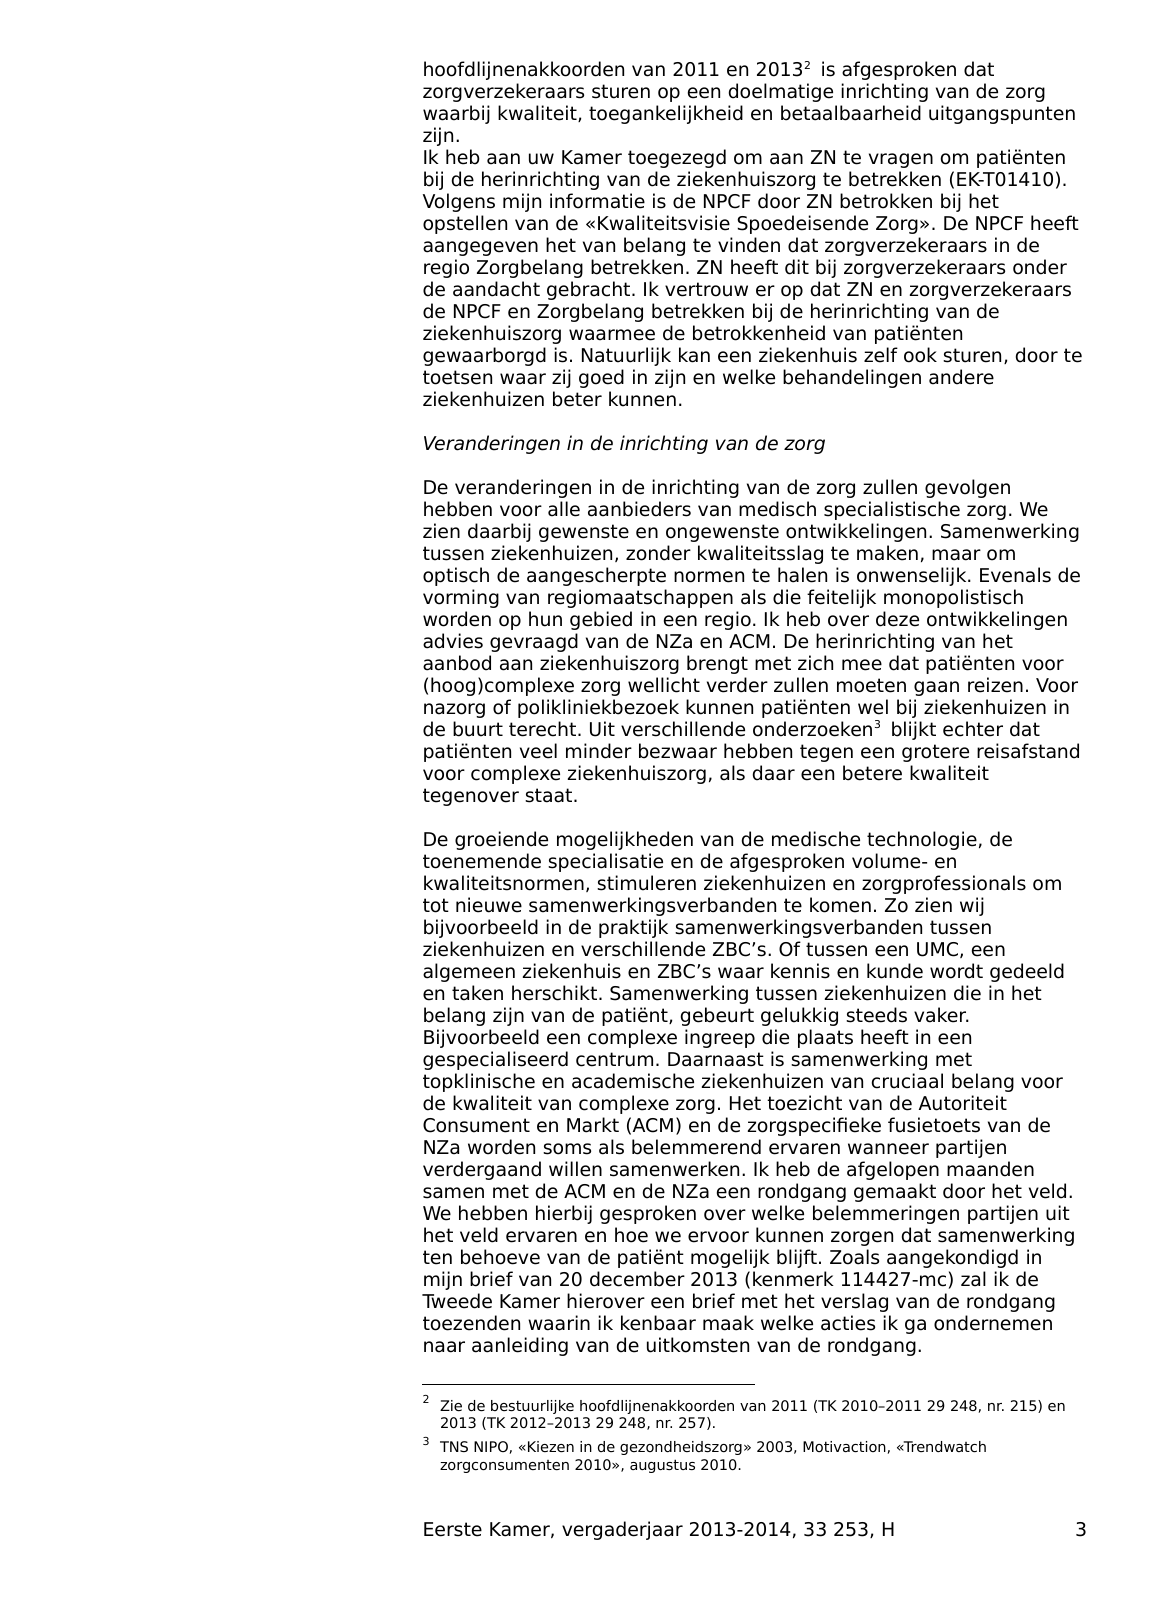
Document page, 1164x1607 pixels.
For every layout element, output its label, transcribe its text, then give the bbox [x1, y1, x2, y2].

text De veranderingen in de inrichting van de zorg zullen gevolgen hebben voor alle aanbieders van medisch specialistische zorg. We zien daarbij gewenste en ongewenste ontwikkelingen. Samenwerking tussen ziekenhuizen, zonder kwaliteitsslag te maken, maar om optisch de aangescherpte normen te halen is onwenselijk. Evenals de vorming van regiomaatschappen als die feitelijk monopolistisch worden op hun gebied in een regio. Ik heb over deze ontwikkelingen advies gevraagd van de NZa en ACM. De herinrichting van het aanbod aan ziekenhuiszorg brengt met zich mee dat patiënten voor (hoog)complexe zorg wellicht verder zullen moeten gaan reizen. Voor nazorg of polikliniekbezoek kunnen patiënten wel bij ziekenhuizen in de buurt terecht. Uit verschillende onderzoeken blijkt echter dat patiënten veel minder bezwaar hebben tegen een grotere reisafstand voor complexe ziekenhuiszorg, als daar een betere kwaliteit tegenover staat. [422, 477, 1087, 807]
text TNS NIPO, «Kiezen in de gezondheidszorg» 2003, Motivaction, «Trendwatch zorgconsumenten 2010», augustus 2010. [422, 1435, 1087, 1474]
text hoofdlijnenakkoorden van 2011 en 2013 is afgesproken dat zorgverzekeraars sturen op een doelmatige inrichting van de zorg waarbij kwaliteit, toegankelijkheid en betaalbaarheid uitgangspunten zijn. [422, 59, 1087, 147]
text De groeiende mogelijkheden van de medische technologie, de toenemende specialisatie en de afgesproken volume- en kwaliteitsnormen, stimuleren ziekenhuizen en zorgprofessionals om tot nieuwe samenwerkingsverbanden te komen. Zo zien wij bijvoorbeeld in de praktijk samenwerkingsverbanden tussen ziekenhuizen en verschillende ZBC’s. Of tussen een UMC, een algemeen ziekenhuis en ZBC’s waar kennis en kunde wordt gedeeld en taken herschikt. Samenwerking tussen ziekenhuizen die in het belang zijn van de patiënt, gebeurt gelukkig steeds vaker. Bijvoorbeeld een complexe ingreep die plaats heeft in een gespecialiseerd centrum. Daarnaast is samenwerking met topklinische en academische ziekenhuizen van cruciaal belang voor de kwaliteit van complexe zorg. Het toezicht van de Autoriteit Consument en Markt (ACM) en de zorgspecifieke fusietoets van de NZa worden soms als belemmerend ervaren wanneer partijen verdergaand willen samenwerken. Ik heb de afgelopen maanden samen met de ACM en de NZa een rondgang gemaakt door het veld. We hebben hierbij gesproken over welke belemmeringen partijen uit het veld ervaren en hoe we ervoor kunnen zorgen dat samenwerking ten behoeve van de patiënt mogelijk blijft. Zoals aangekondigd in mijn brief van 20 december 2013 (kenmerk 114427-mc) zal ik de Tweede Kamer hierover een brief met het verslag van de rondgang toezenden waarin ik kenbaar maak welke acties ik ga ondernemen naar aanleiding van de uitkomsten van de rondgang. [422, 829, 1087, 1356]
text Zie de bestuurlijke hoofdlijnenakkoorden van 2011 (TK 2010–2011 29 248, nr. 215) en 2013 (TK 2012–2013 29 248, nr. 257). [422, 1393, 1087, 1432]
subtitle Veranderingen in de inrichting van de zorg [422, 433, 1087, 455]
text Ik heb aan uw Kamer toegezegd om aan ZN te vragen om patiënten bij de herinrichting van de ziekenhuiszorg te betrekken (EK-T01410). Volgens mijn informatie is de NPCF door ZN betrokken bij het opstellen van de «Kwaliteitsvisie Spoedeisende Zorg». De NPCF heeft aangegeven het van belang te vinden dat zorgverzekeraars in de regio Zorgbelang betrekken. ZN heeft dit bij zorgverzekeraars onder de aandacht gebracht. Ik vertrouw er op dat ZN en zorgverzekeraars de NPCF en Zorgbelang betrekken bij de herinrichting van de ziekenhuiszorg waarmee de betrokkenheid van patiënten gewaarborgd is. Natuurlijk kan een ziekenhuis zelf ook sturen, door te toetsen waar zij goed in zijn en welke behandelingen andere ziekenhuizen beter kunnen. [422, 147, 1087, 411]
